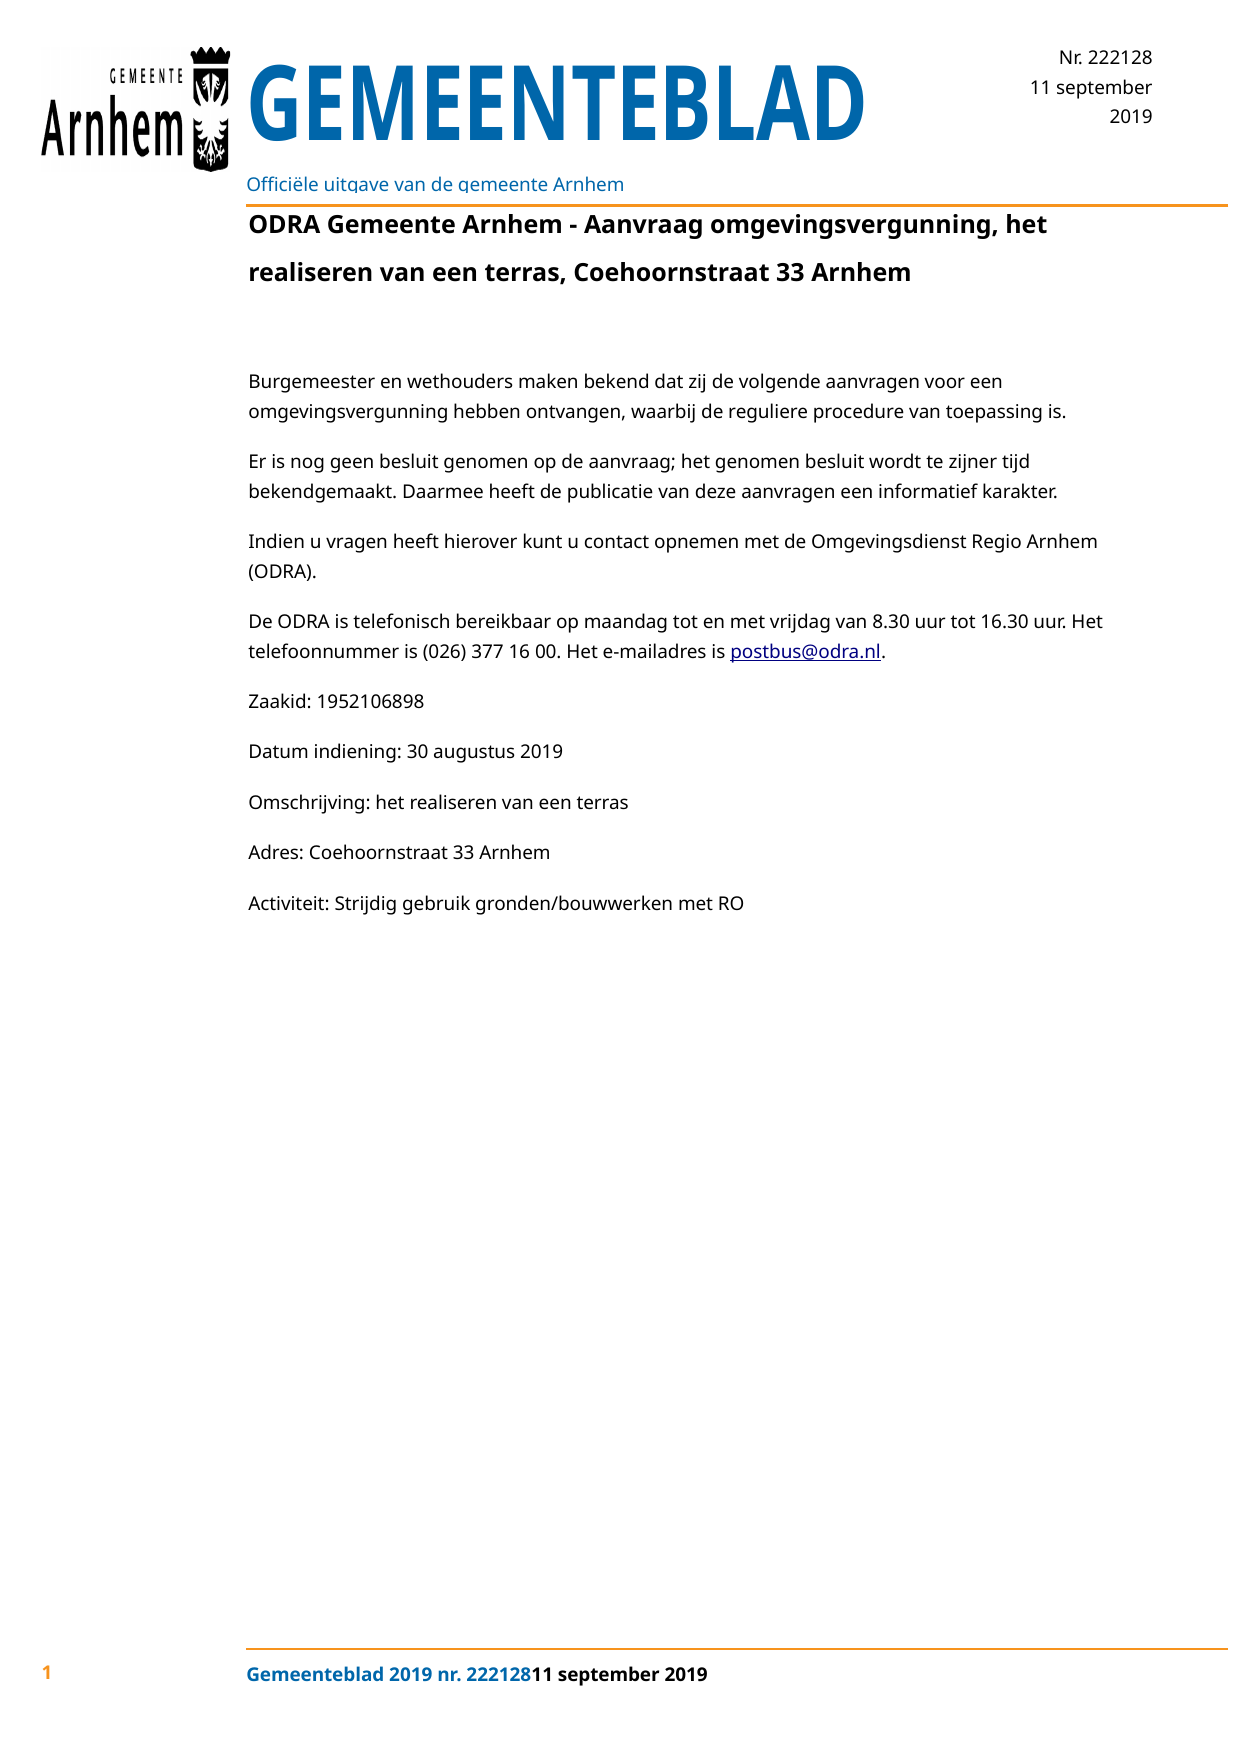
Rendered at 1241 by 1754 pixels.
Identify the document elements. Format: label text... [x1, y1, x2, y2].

text De ODRA is telefonisch bereikbaar op maandag tot en met vrijdag van 8.30 uur tot 16.30 uur. Het telefoonnummer is (026) 377 16 00. Het e-mailadres is postbus@odra.nl. [248, 608, 1152, 664]
text Indien u vragen heeft hierover kunt u contact opnemen met de Omgevingsdienst Regio Arnhem (ODRA). [248, 528, 1152, 584]
text Adres: Coehoornstraat 33 Arnhem [248, 839, 1152, 865]
text Zaakid: 1952106898 [248, 688, 1152, 714]
text Omschrijving: het realiseren van een terras [248, 789, 1152, 815]
text Er is nog geen besluit genomen op de aanvraag; het genomen besluit wordt te zijner tijd bekendgemaakt. Daarmee heeft de publicatie van deze aanvragen een informatief karakter. [248, 448, 1152, 504]
text Datum indiening: 30 augustus 2019 [248, 739, 1152, 764]
text Activiteit: Strijdig gebruik gronden/bouwwerken met RO [248, 890, 1152, 916]
picture [41, 47, 231, 172]
text Burgemeester en wethouders maken bekend dat zij de volgende aanvragen voor een omgevingsvergunning hebben ontvangen, waarbij de reguliere procedure van toepassing is. [248, 368, 1152, 424]
text ODRA Gemeente Arnhem - Aanvraag omgevingsvergunning, het realiseren van een terras, Coehoornstraat 33 Arnhem [248, 207, 1152, 288]
